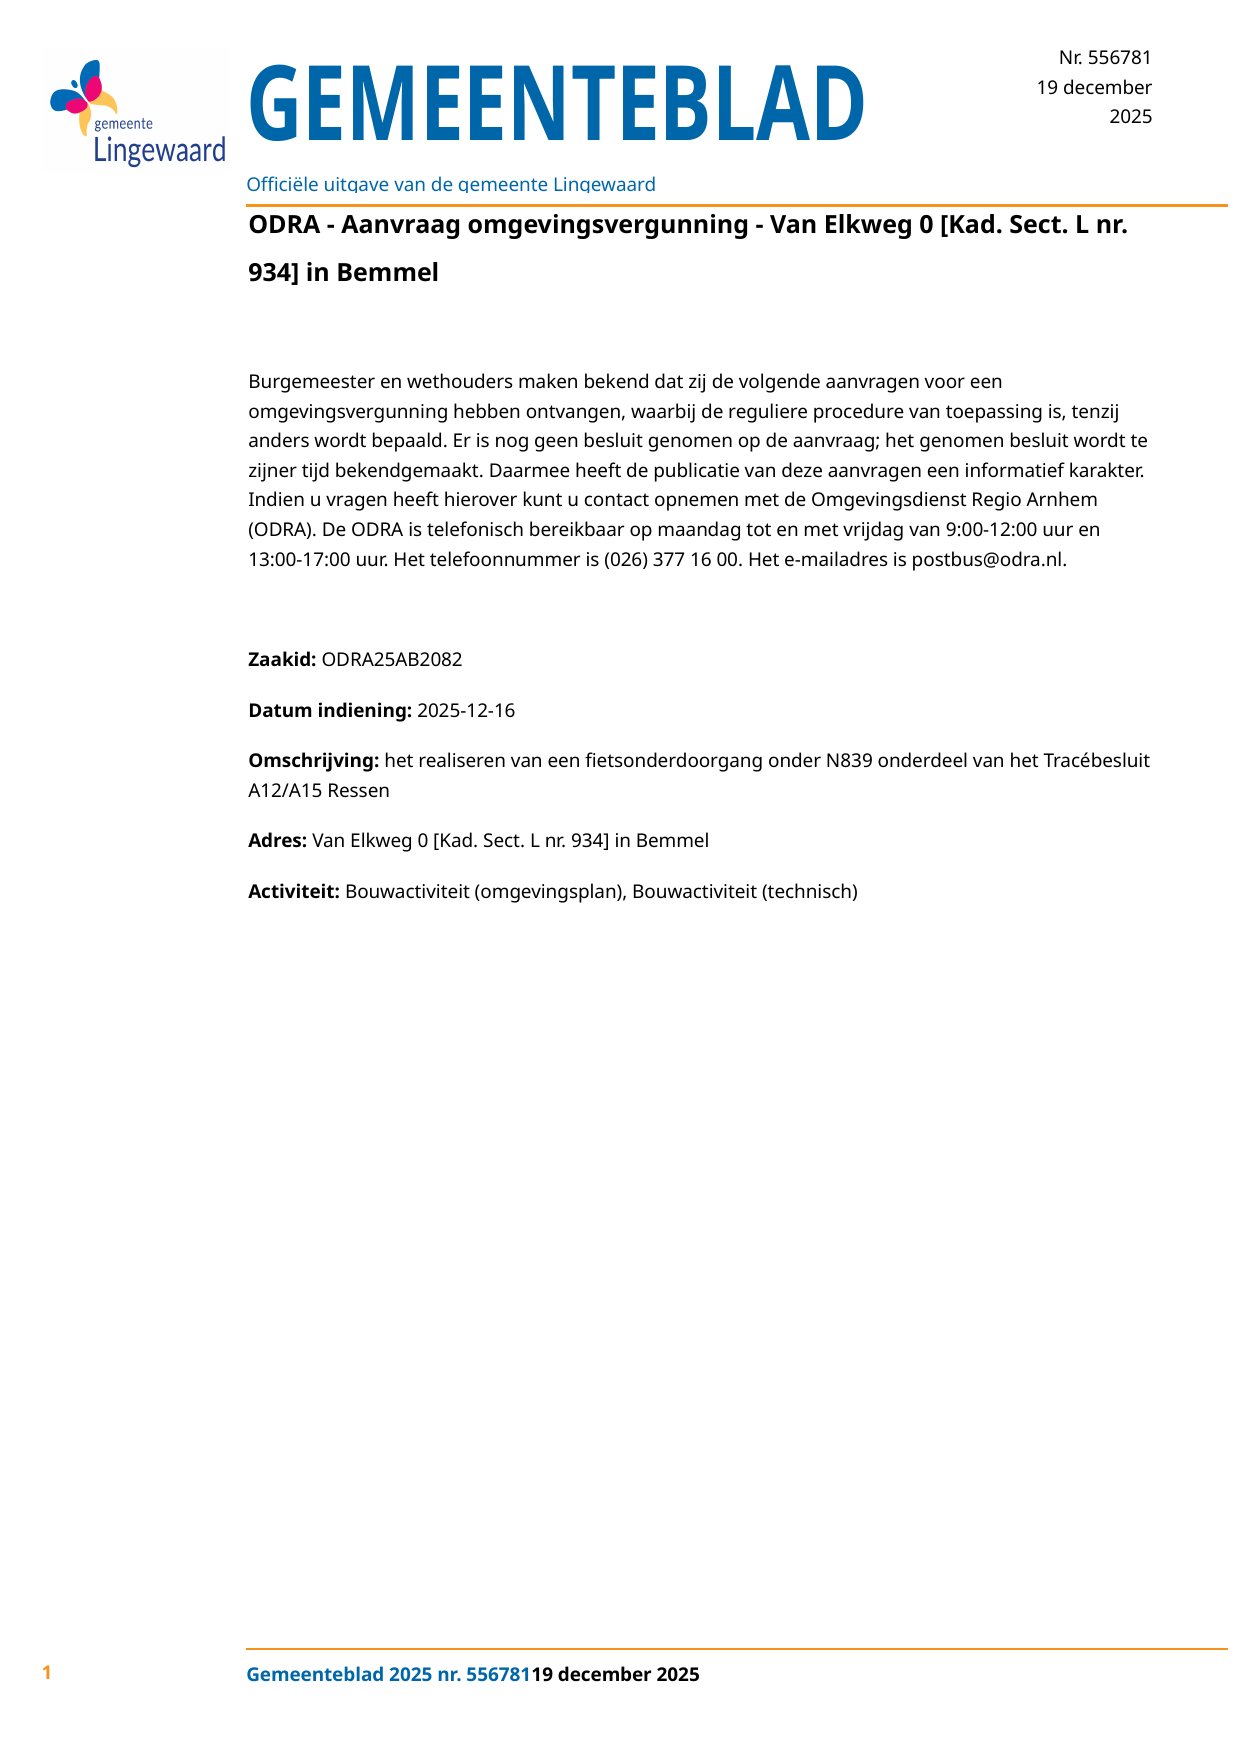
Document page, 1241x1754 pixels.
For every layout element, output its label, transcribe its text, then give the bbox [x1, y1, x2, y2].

text Adres: Van Elkweg 0 [Kad. Sect. L nr. 934] in Bemmel [248, 827, 1152, 853]
text Datum indiening: 2025-12-16 [248, 697, 1152, 723]
text Activiteit: Bouwactiviteit (omgevingsplan), Bouwactiviteit (technisch) [248, 878, 1152, 904]
picture [41, 47, 231, 172]
text Burgemeester en wethouders maken bekend dat zij de volgende aanvragen voor een omgevingsvergunning hebben ontvangen, waarbij de reguliere procedure van toepassing is, tenzij anders wordt bepaald. Er is nog geen besluit genomen op de aanvraag; het genomen besluit wordt te zijner tijd bekendgemaakt. Daarmee heeft de publicatie van deze aanvragen een informatief karakter. Indien u vragen heeft hierover kunt u contact opnemen met de Omgevingsdienst Regio Arnhem (ODRA). De ODRA is telefonisch bereikbaar op maandag tot en met vrijdag van 9:00-12:00 uur en 13:00-17:00 uur. Het telefoonnummer is (026) 377 16 00. Het e-mailadres is postbus@odra.nl. [248, 368, 1152, 572]
text Zaakid: ODRA25AB2082 [248, 647, 1152, 672]
text ODRA - Aanvraag omgevingsvergunning - Van Elkweg 0 [Kad. Sect. L nr. 934] in Bemmel [248, 207, 1152, 288]
text Omschrijving: het realiseren van een fietsonderdoorgang onder N839 onderdeel van het Tracébesluit A12/A15 Ressen [248, 747, 1152, 803]
